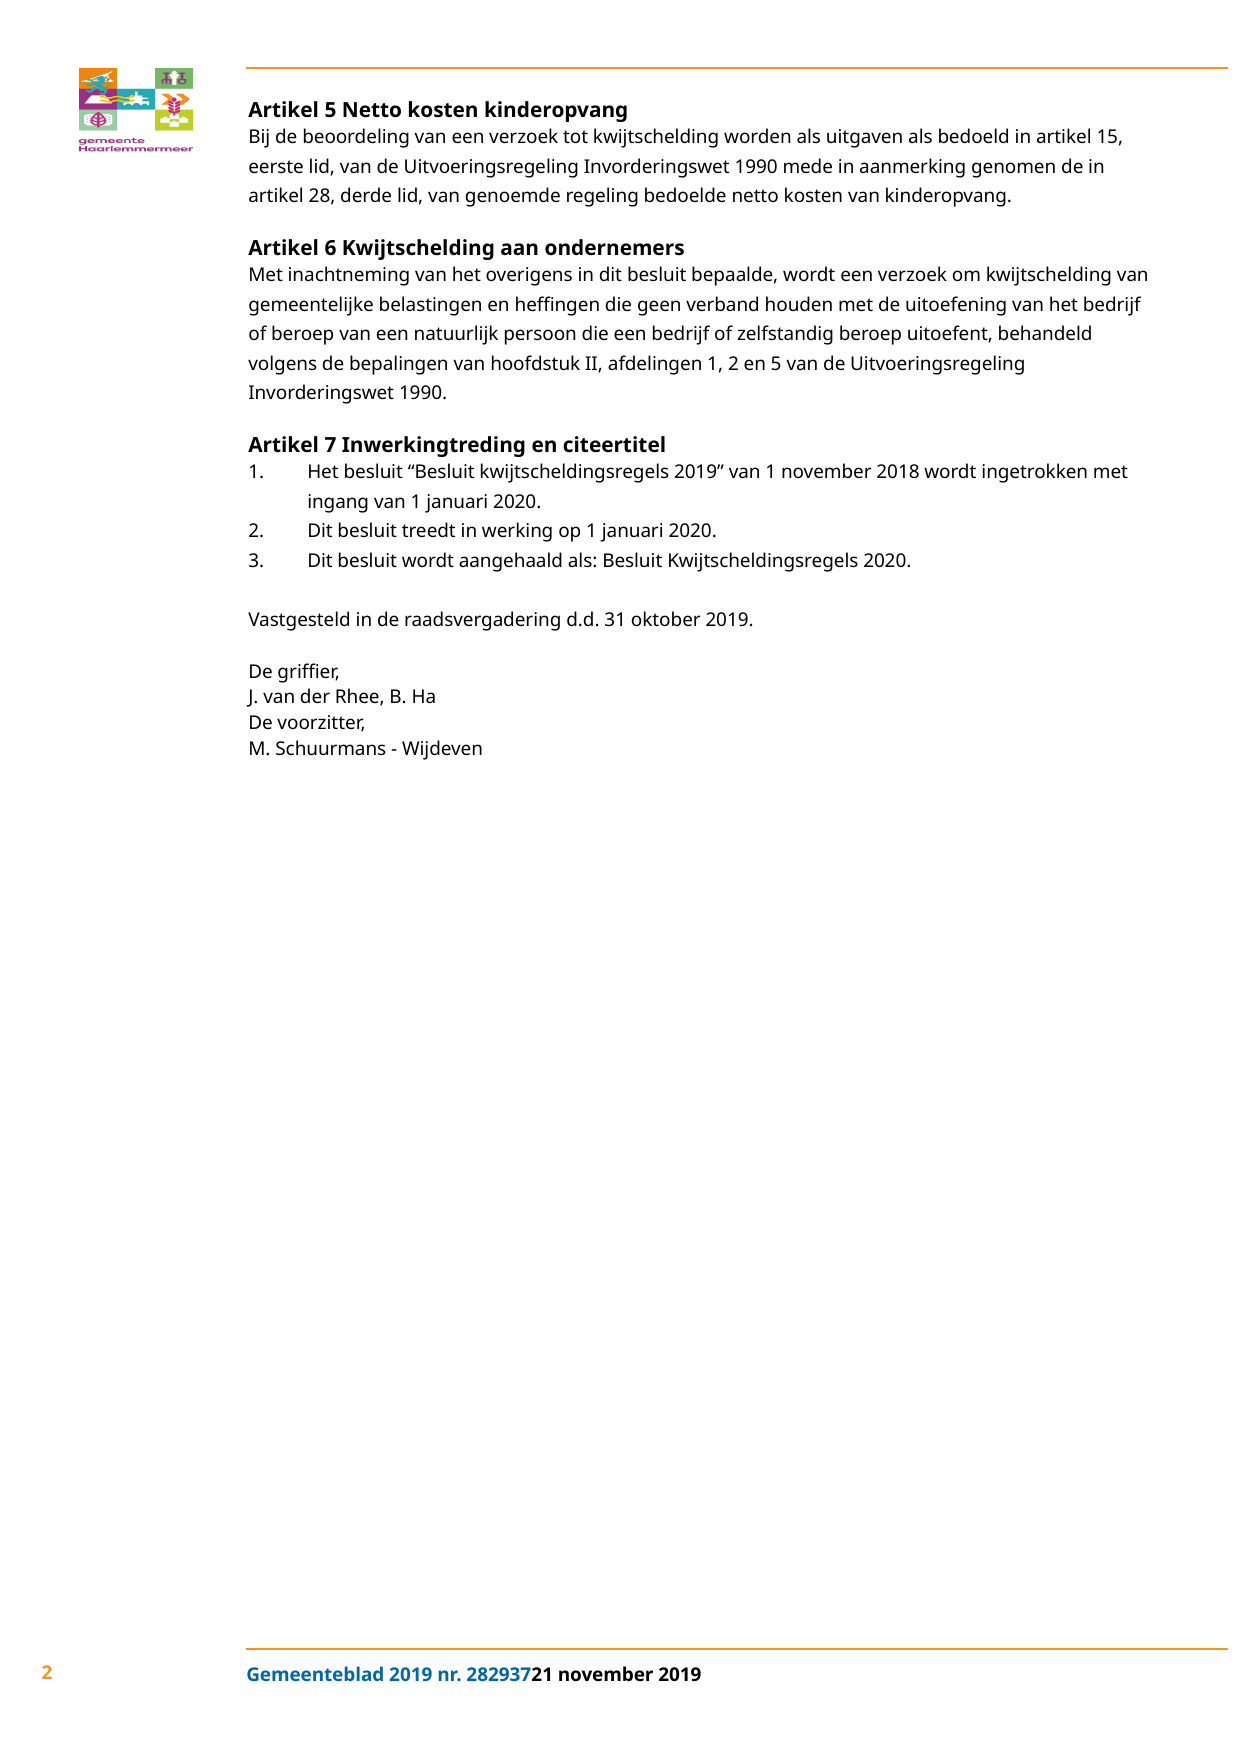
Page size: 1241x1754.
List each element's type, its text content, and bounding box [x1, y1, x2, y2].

text Bij de beoordeling van een verzoek tot kwijtschelding worden als uitgaven als bedoeld in artikel 15, eerste lid, van de Uitvoeringsregeling Invorderingswet 1990 mede in aanmerking genomen de in artikel 28, derde lid, van genoemde regeling bedoelde netto kosten van kinderopvang. [248, 123, 1152, 208]
text M. Schuurmans - Wijdeven [248, 735, 1152, 761]
text Artikel 5 Netto kosten kinderopvang [248, 95, 1152, 123]
list Dit besluit treedt in werking op 1 januari 2020. [248, 518, 1152, 543]
text Artikel 7 Inwerkingtreding en citeertitel [248, 430, 1152, 458]
text J. van der Rhee, B. Ha [248, 683, 1152, 709]
text De griffier, [248, 658, 1152, 683]
picture [41, 47, 231, 172]
list Het besluit “Besluit kwijtscheldingsregels 2019” van 1 november 2018 wordt ingetrokken met ingang van 1 januari 2020. [248, 458, 1152, 514]
text Vastgesteld in de raadsvergadering d.d. 31 oktober 2019. [248, 606, 1152, 632]
text De voorzitter, [248, 709, 1152, 735]
text Artikel 6 Kwijtschelding aan ondernemers [248, 233, 1152, 261]
list Dit besluit wordt aangehaald als: Besluit Kwijtscheldingsregels 2020. [248, 547, 1152, 573]
text Met inachtneming van het overigens in dit besluit bepaalde, wordt een verzoek om kwijtschelding van gemeentelijke belastingen en heffingen die geen verband houden met de uitoefening van het bedrijf of beroep van een natuurlijk persoon die een bedrijf of zelfstandig beroep uitoefent, behandeld volgens de bepalingen van hoofdstuk II, afdelingen 1, 2 en 5 van de Uitvoeringsregeling Invorderingswet 1990. [248, 261, 1152, 405]
